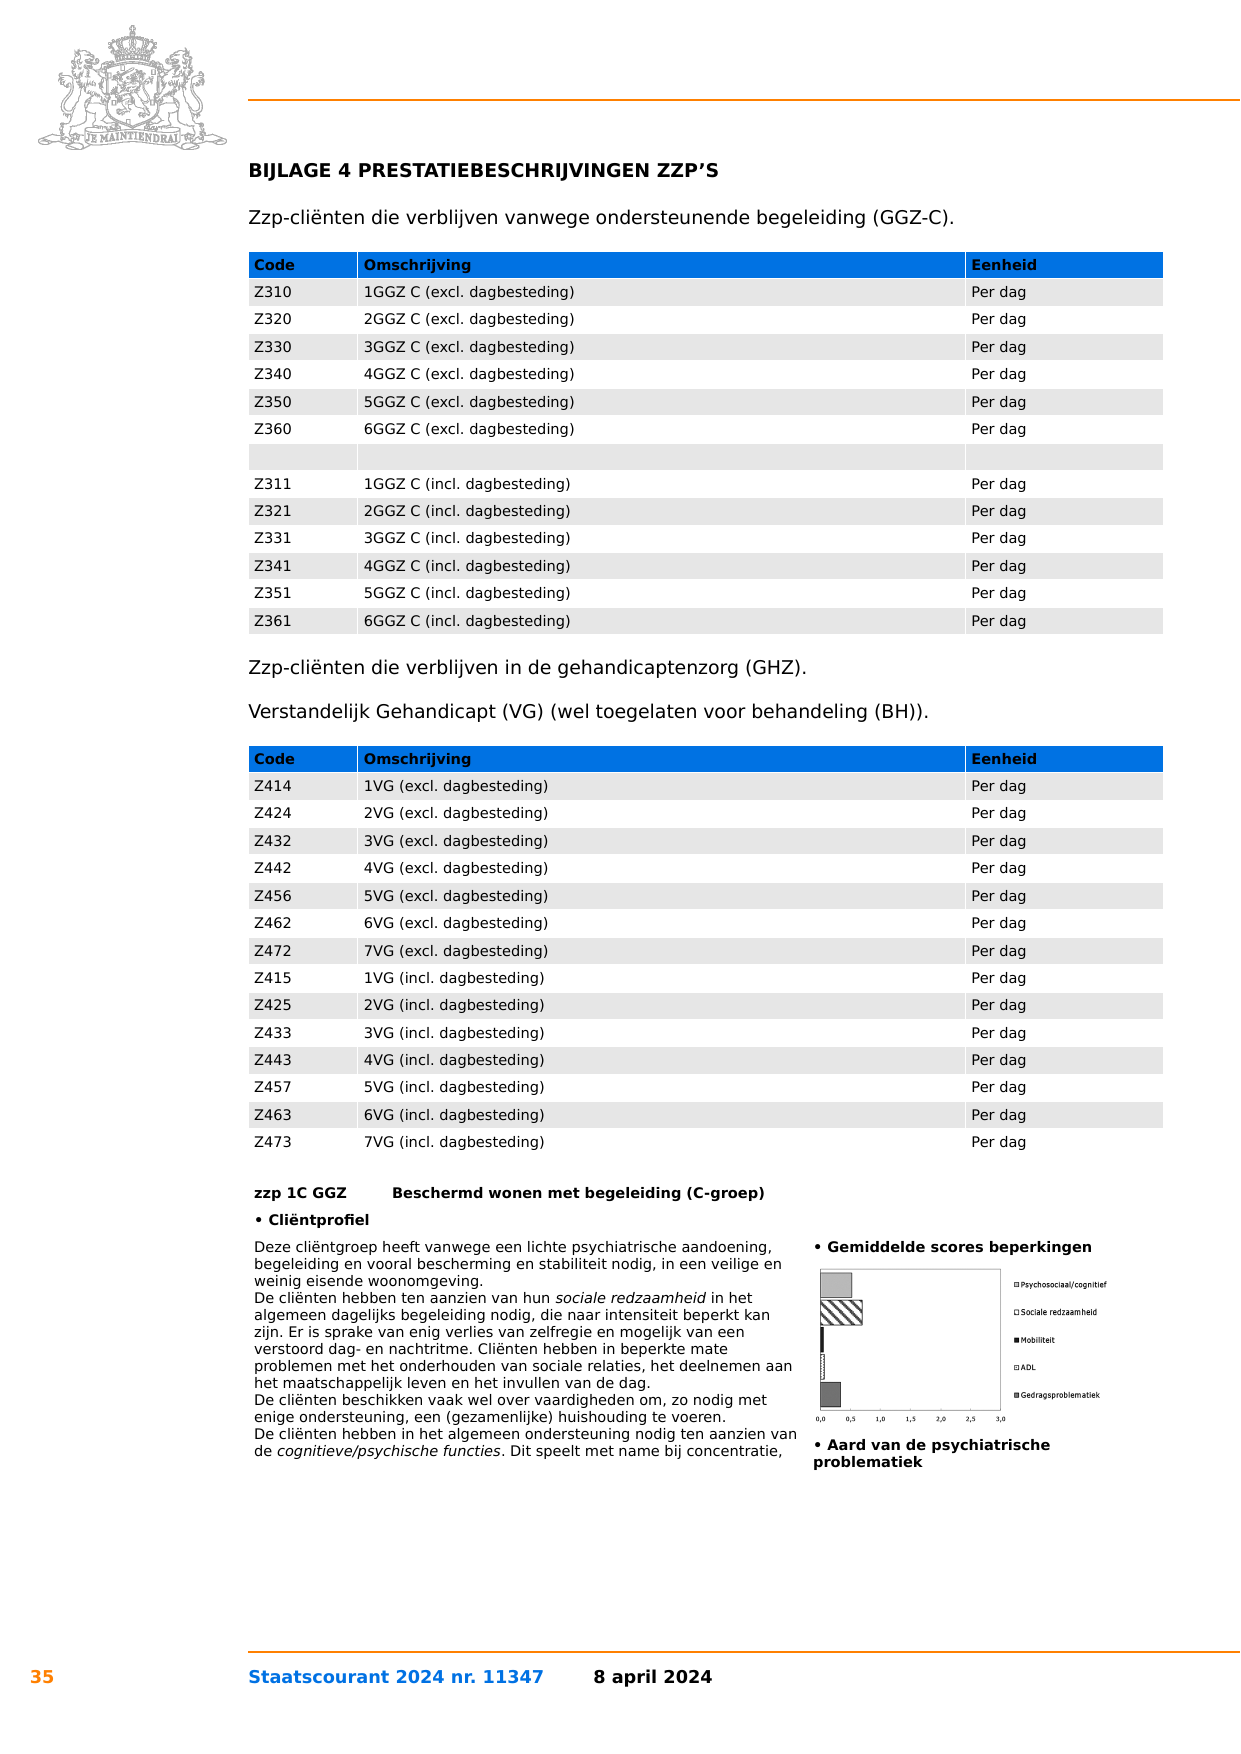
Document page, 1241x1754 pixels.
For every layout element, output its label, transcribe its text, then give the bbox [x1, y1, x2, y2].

subtitle BIJLAGE 4 PRESTATIEBESCHRIJVINGEN ZZP’S [248, 160, 1163, 182]
table_cell 7VG (excl. dagbesteding) [358, 938, 965, 964]
table_header Code [249, 252, 357, 278]
table_cell 1VG (incl. dagbesteding) [358, 965, 965, 991]
table_cell Per dag [966, 279, 1163, 306]
table_cell Per dag [966, 389, 1163, 415]
table_cell • Aard van de psychiatrische problematiek [807, 1432, 1163, 1475]
table_cell Z456 [249, 883, 357, 909]
table_cell Z414 [249, 773, 357, 800]
table_cell 5VG (incl. dagbesteding) [358, 1075, 965, 1101]
table_cell Z442 [249, 856, 357, 882]
table_cell [249, 444, 357, 470]
text Verstandelijk Gehandicapt (VG) (wel toegelaten voor behandeling (BH)). [248, 701, 1163, 723]
table_cell Z443 [249, 1047, 357, 1074]
table_header Omschrijving [358, 252, 965, 278]
table_cell Z350 [249, 389, 357, 415]
table_cell 4VG (excl. dagbesteding) [358, 856, 965, 882]
table_cell 6VG (excl. dagbesteding) [358, 910, 965, 937]
table_cell Z310 [249, 279, 357, 306]
table_cell 3VG (incl. dagbesteding) [358, 1020, 965, 1046]
table_cell 7VG (incl. dagbesteding) [358, 1130, 965, 1156]
table_cell Per dag [966, 938, 1163, 964]
table_cell 5GGZ C (excl. dagbesteding) [358, 389, 965, 415]
table_cell 1GGZ C (incl. dagbesteding) [358, 471, 965, 497]
table_cell Per dag [966, 1130, 1163, 1156]
table_cell 6GGZ C (incl. dagbesteding) [358, 608, 965, 634]
table_cell Per dag [966, 1075, 1163, 1101]
table_header Eenheid [966, 746, 1163, 772]
table_cell Z331 [249, 526, 357, 552]
table_cell 5GGZ C (incl. dagbesteding) [358, 581, 965, 607]
table_cell 2GGZ C (excl. dagbesteding) [358, 307, 965, 333]
table_cell Z463 [249, 1102, 357, 1128]
table_cell Per dag [966, 773, 1163, 800]
table_cell Per dag [966, 1102, 1163, 1128]
table_cell Per dag [966, 1020, 1163, 1046]
table_cell Per dag [966, 1047, 1163, 1074]
table_cell [966, 444, 1163, 470]
table_cell Z424 [249, 801, 357, 827]
table_cell Z472 [249, 938, 357, 964]
table_cell Z320 [249, 307, 357, 333]
table_cell Per dag [966, 856, 1163, 882]
table_cell Z361 [249, 608, 357, 634]
table_cell [358, 444, 965, 470]
table_cell Z330 [249, 334, 357, 360]
table_cell Per dag [966, 416, 1163, 442]
table_cell Z457 [249, 1075, 357, 1101]
table_cell 3GGZ C (excl. dagbesteding) [358, 334, 965, 360]
table_cell 3GGZ C (incl. dagbesteding) [358, 526, 965, 552]
table_cell 2GGZ C (incl. dagbesteding) [358, 498, 965, 525]
table_cell Per dag [966, 801, 1163, 827]
table_cell Z341 [249, 553, 357, 579]
table_cell Z432 [249, 828, 357, 854]
table_cell Z360 [249, 416, 357, 442]
table_header Beschermd wonen met begeleiding (C-groep) [387, 1180, 1163, 1206]
table_cell Per dag [966, 334, 1163, 360]
table_cell • Cliëntprofiel [249, 1207, 1163, 1233]
table_cell Z425 [249, 993, 357, 1019]
table_header Omschrijving [358, 746, 965, 772]
table_cell 2VG (excl. dagbesteding) [358, 801, 965, 827]
table_cell 2VG (incl. dagbesteding) [358, 993, 965, 1019]
table_header zzp 1C GGZ [249, 1180, 386, 1206]
table_cell Per dag [966, 307, 1163, 333]
picture [38, 25, 227, 150]
table_header Code [249, 746, 357, 772]
table_cell Per dag [966, 526, 1163, 552]
table_cell Per dag [966, 965, 1163, 991]
table_cell • Gemiddelde scores beperkingen [807, 1235, 1163, 1261]
table_cell 1GGZ C (excl. dagbesteding) [358, 279, 965, 306]
table_cell 4GGZ C (incl. dagbesteding) [358, 553, 965, 579]
table_cell Z351 [249, 581, 357, 607]
text Zzp-cliënten die verblijven vanwege ondersteunende begeleiding (GGZ-C). [248, 207, 1163, 229]
table_cell Per dag [966, 910, 1163, 937]
table_cell Per dag [966, 828, 1163, 854]
table_cell 1VG (excl. dagbesteding) [358, 773, 965, 800]
table_cell Deze cliëntgroep heeft vanwege een lichte psychiatrische aandoening, begeleiding en vooral bescherming en stabiliteit nodig, in een veilige en weinig eisende woonomgeving. De cliënten hebben ten aanzien van hun sociale redzaamheid in het algemeen dagelijks begeleiding nodig, die naar intensiteit beperkt kan zijn. Er is sprake van enig verlies van zelfregie en mogelijk van een verstoord dag- en nachtritme. Cliënten hebben in beperkte mate problemen met het onderhouden van sociale relaties, het deelnemen aan het maatschappelijk leven en het invullen van de dag. De cliënten beschikken vaak wel over vaardigheden om, zo nodig met enige ondersteuning, een (gezamenlijke) huishouding te voeren. De cliënten hebben in het algemeen ondersteuning nodig ten aanzien van de cognitieve/psychische functies. Dit speelt met name bij concentratie, [249, 1235, 806, 1475]
table_cell Per dag [966, 553, 1163, 579]
table_cell Per dag [966, 581, 1163, 607]
table_cell 3VG (excl. dagbesteding) [358, 828, 965, 854]
table_cell Per dag [966, 883, 1163, 909]
table_cell Z473 [249, 1130, 357, 1156]
table_cell 4GGZ C (excl. dagbesteding) [358, 361, 965, 388]
table_cell Z321 [249, 498, 357, 525]
table_cell 4VG (incl. dagbesteding) [358, 1047, 965, 1074]
text Zzp-cliënten die verblijven in de gehandicaptenzorg (GHZ). [248, 657, 1163, 679]
picture [812, 1266, 1109, 1427]
table_cell Z340 [249, 361, 357, 388]
table_cell [807, 1262, 1163, 1431]
table_cell Z433 [249, 1020, 357, 1046]
table_cell Per dag [966, 361, 1163, 388]
table_cell 6GGZ C (excl. dagbesteding) [358, 416, 965, 442]
table_header Eenheid [966, 252, 1163, 278]
table_cell Per dag [966, 608, 1163, 634]
table_cell Per dag [966, 498, 1163, 525]
table_cell 6VG (incl. dagbesteding) [358, 1102, 965, 1128]
table_cell Per dag [966, 471, 1163, 497]
table_cell Per dag [966, 993, 1163, 1019]
table_cell Z415 [249, 965, 357, 991]
table_cell Z462 [249, 910, 357, 937]
table_cell 5VG (excl. dagbesteding) [358, 883, 965, 909]
table_cell Z311 [249, 471, 357, 497]
